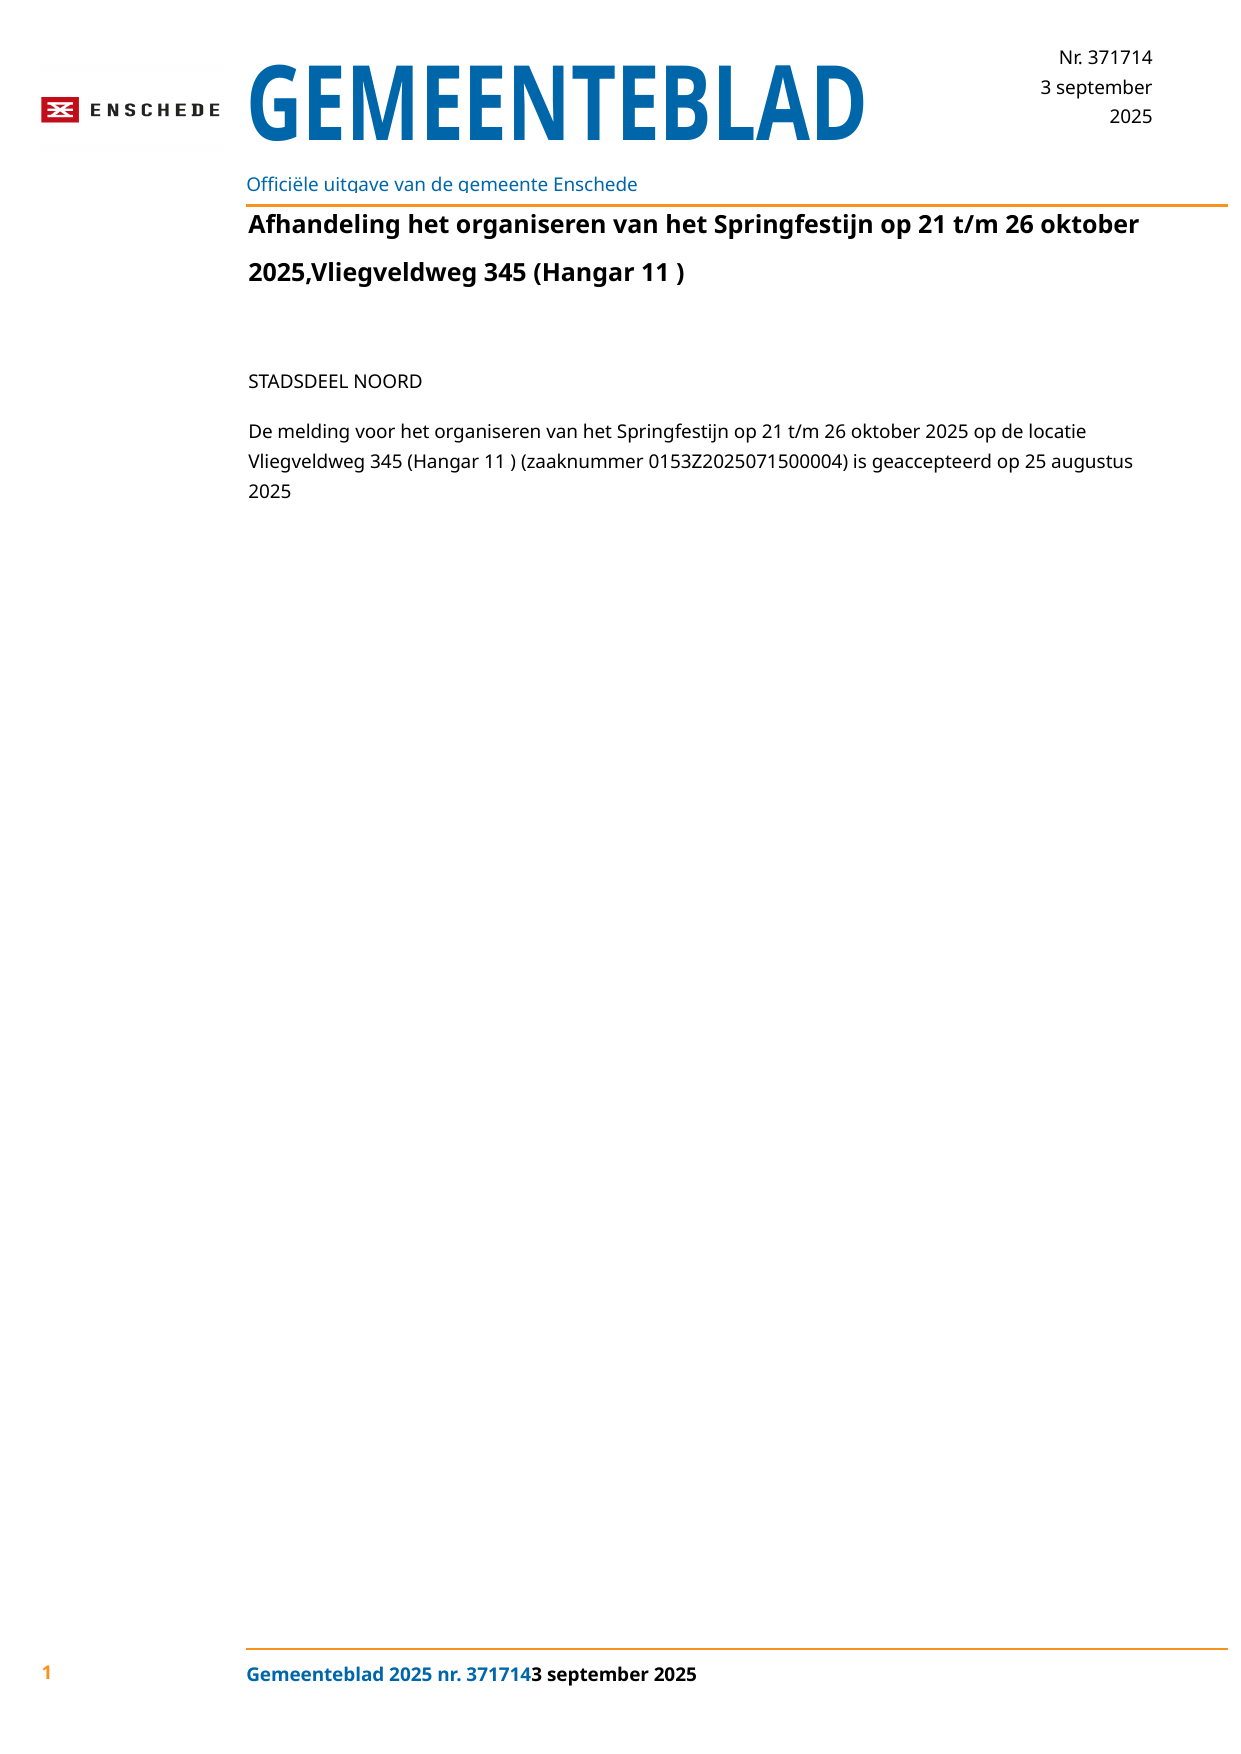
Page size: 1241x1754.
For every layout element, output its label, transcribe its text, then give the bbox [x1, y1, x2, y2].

text De melding voor het organiseren van het Springfestijn op 21 t/m 26 oktober 2025 op de locatie Vliegveldweg 345 (Hangar 11 ) (zaaknummer 0153Z2025071500004) is geaccepteerd op 25 augustus 2025 [248, 419, 1152, 504]
text STADSDEEL NOORD [248, 368, 1152, 394]
picture [41, 47, 231, 172]
text Afhandeling het organiseren van het Springfestijn op 21 t/m 26 oktober 2025,Vliegveldweg 345 (Hangar 11 ) [248, 207, 1152, 288]
